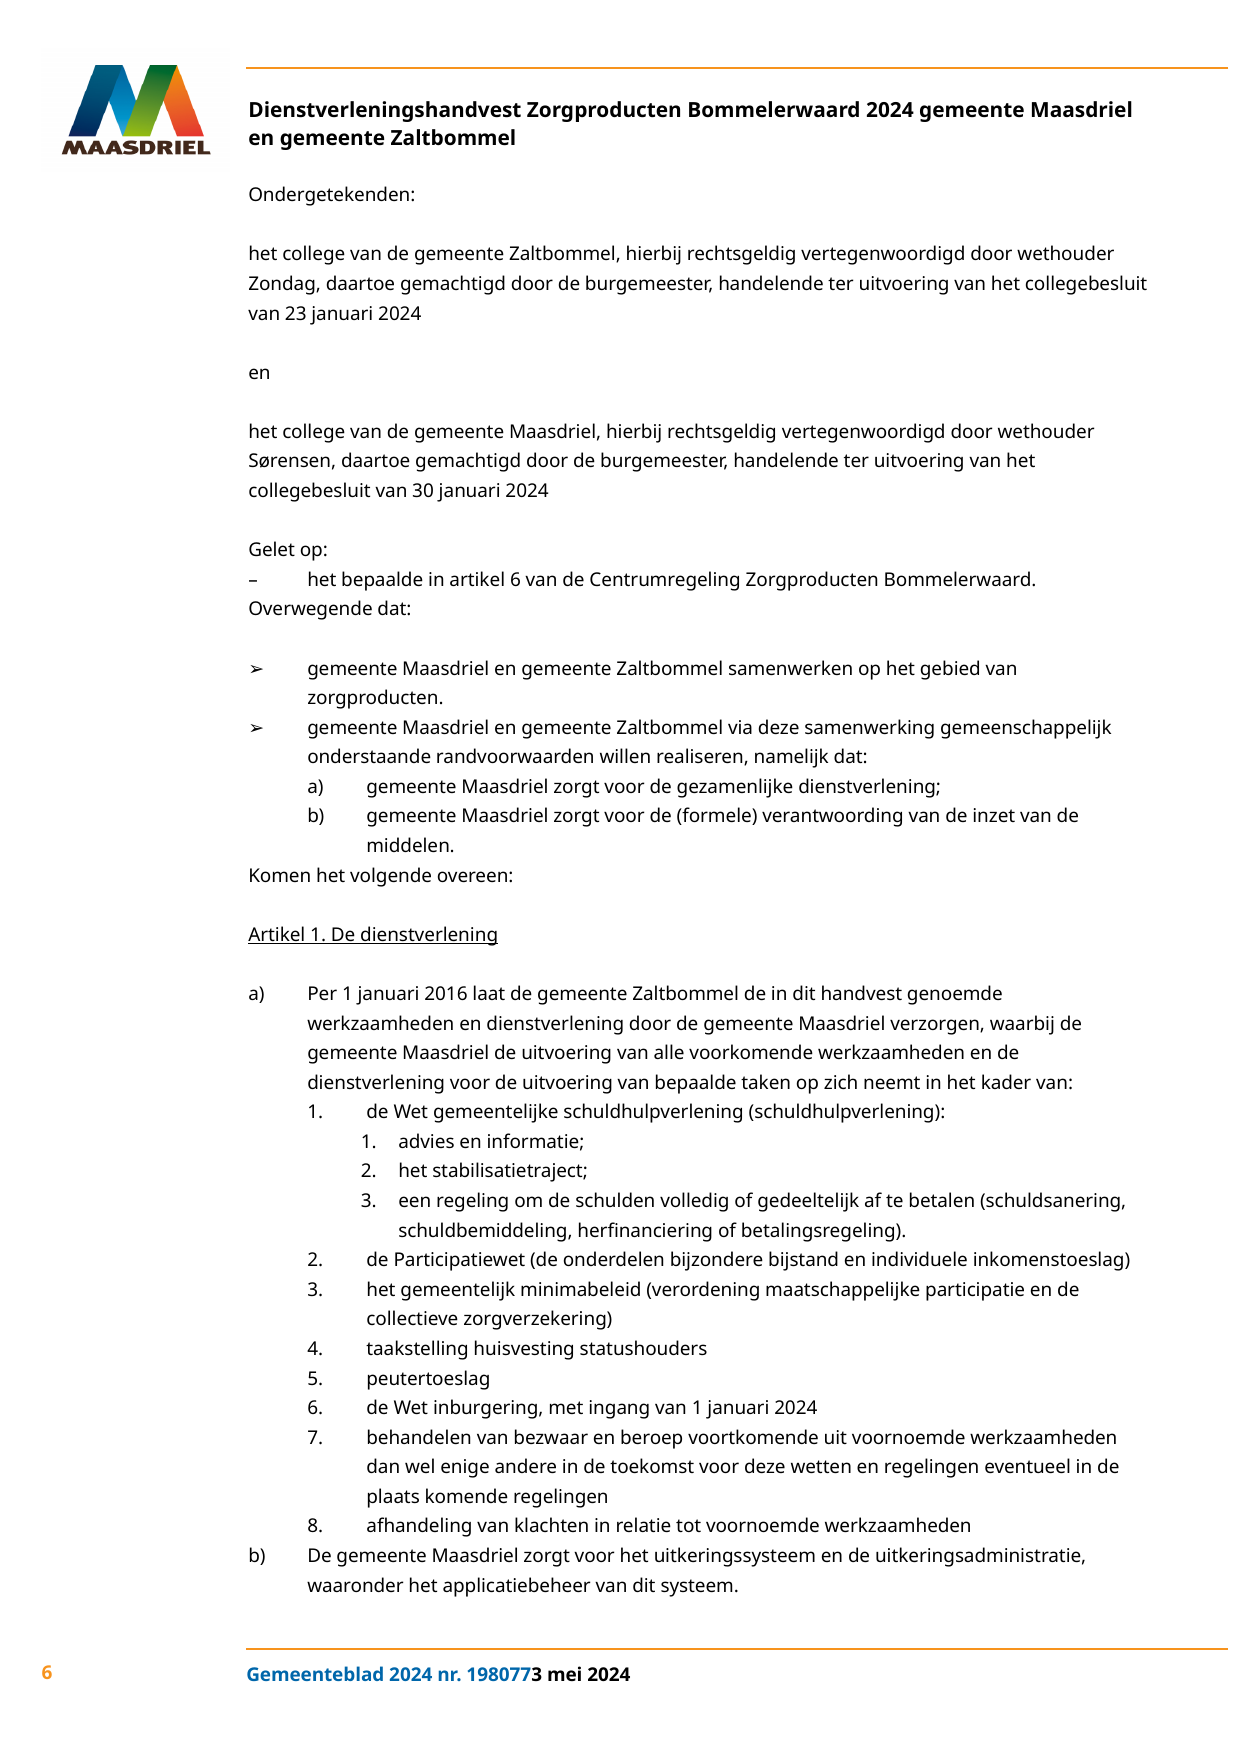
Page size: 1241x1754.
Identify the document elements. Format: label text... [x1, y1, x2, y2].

list afhandeling van klachten in relatie tot voornoemde werkzaamheden [307, 1513, 1152, 1538]
list Per 1 januari 2016 laat de gemeente Zaltbommel de in dit handvest genoemde werkzaamheden en dienstverlening door de gemeente Maasdriel verzorgen, waarbij de gemeente Maasdriel de uitvoering van alle voorkomende werkzaamheden en de dienstverlening voor de uitvoering van bepaalde taken op zich neemt in het kader van: [248, 980, 1152, 1094]
list De gemeente Maasdriel zorgt voor het uitkeringssysteem en de uitkeringsadministratie, waaronder het applicatiebeheer van dit systeem. [248, 1542, 1152, 1597]
list gemeente Maasdriel zorgt voor de (formele) verantwoording van de inzet van de middelen. [307, 803, 1152, 858]
list een regeling om de schulden volledig of gedeeltelijk af te betalen (schuldsanering, schuldbemiddeling, herfinanciering of betalingsregeling). [361, 1187, 1152, 1242]
text Artikel 1. De dienstverlening [248, 921, 1152, 947]
list advies en informatie; [361, 1128, 1152, 1154]
list peutertoeslag [307, 1365, 1152, 1390]
list behandelen van bezwaar en beroep voortkomende uit voornoemde werkzaamheden dan wel enige andere in de toekomst voor deze wetten en regelingen eventueel in de plaats komende regelingen [307, 1424, 1152, 1509]
text Gelet op: [248, 536, 1152, 562]
list het bepaalde in artikel 6 van de Centrumregeling Zorgproducten Bommelerwaard. [248, 566, 1152, 592]
text het college van de gemeente Maasdriel, hierbij rechtsgeldig vertegenwoordigd door wethouder Sørensen, daartoe gemachtigd door de burgemeester, handelende ter uitvoering van het collegebesluit van 30 januari 2024 [248, 418, 1152, 503]
picture [41, 47, 231, 172]
list gemeente Maasdriel en gemeente Zaltbommel samenwerken op het gebied van zorgproducten. [248, 655, 1152, 710]
text en [248, 359, 1152, 384]
list gemeente Maasdriel en gemeente Zaltbommel via deze samenwerking gemeenschappelijk onderstaande randvoorwaarden willen realiseren, namelijk dat: [248, 714, 1152, 769]
list taakstelling huisvesting statushouders [307, 1335, 1152, 1361]
text Dienstverleningshandvest Zorgproducten Bommelerwaard 2024 gemeente Maasdriel en gemeente Zaltbommel [248, 95, 1152, 152]
text Komen het volgende overeen: [248, 862, 1152, 887]
list gemeente Maasdriel zorgt voor de gezamenlijke dienstverlening; [307, 773, 1152, 799]
list het stabilisatietraject; [361, 1158, 1152, 1183]
text Overwegende dat: [248, 596, 1152, 621]
list het gemeentelijk minimabeleid (verordening maatschappelijke participatie en de collectieve zorgverzekering) [307, 1276, 1152, 1331]
text Ondergetekenden: [248, 181, 1152, 207]
list de Wet inburgering, met ingang van 1 januari 2024 [307, 1394, 1152, 1420]
list de Wet gemeentelijke schuldhulpverlening (schuldhulpverlening): [307, 1098, 1152, 1124]
text het college van de gemeente Zaltbommel, hierbij rechtsgeldig vertegenwoordigd door wethouder Zondag, daartoe gemachtigd door de burgemeester, handelende ter uitvoering van het collegebesluit van 23 januari 2024 [248, 241, 1152, 325]
list de Participatiewet (de onderdelen bijzondere bijstand en individuele inkomenstoeslag) [307, 1246, 1152, 1272]
